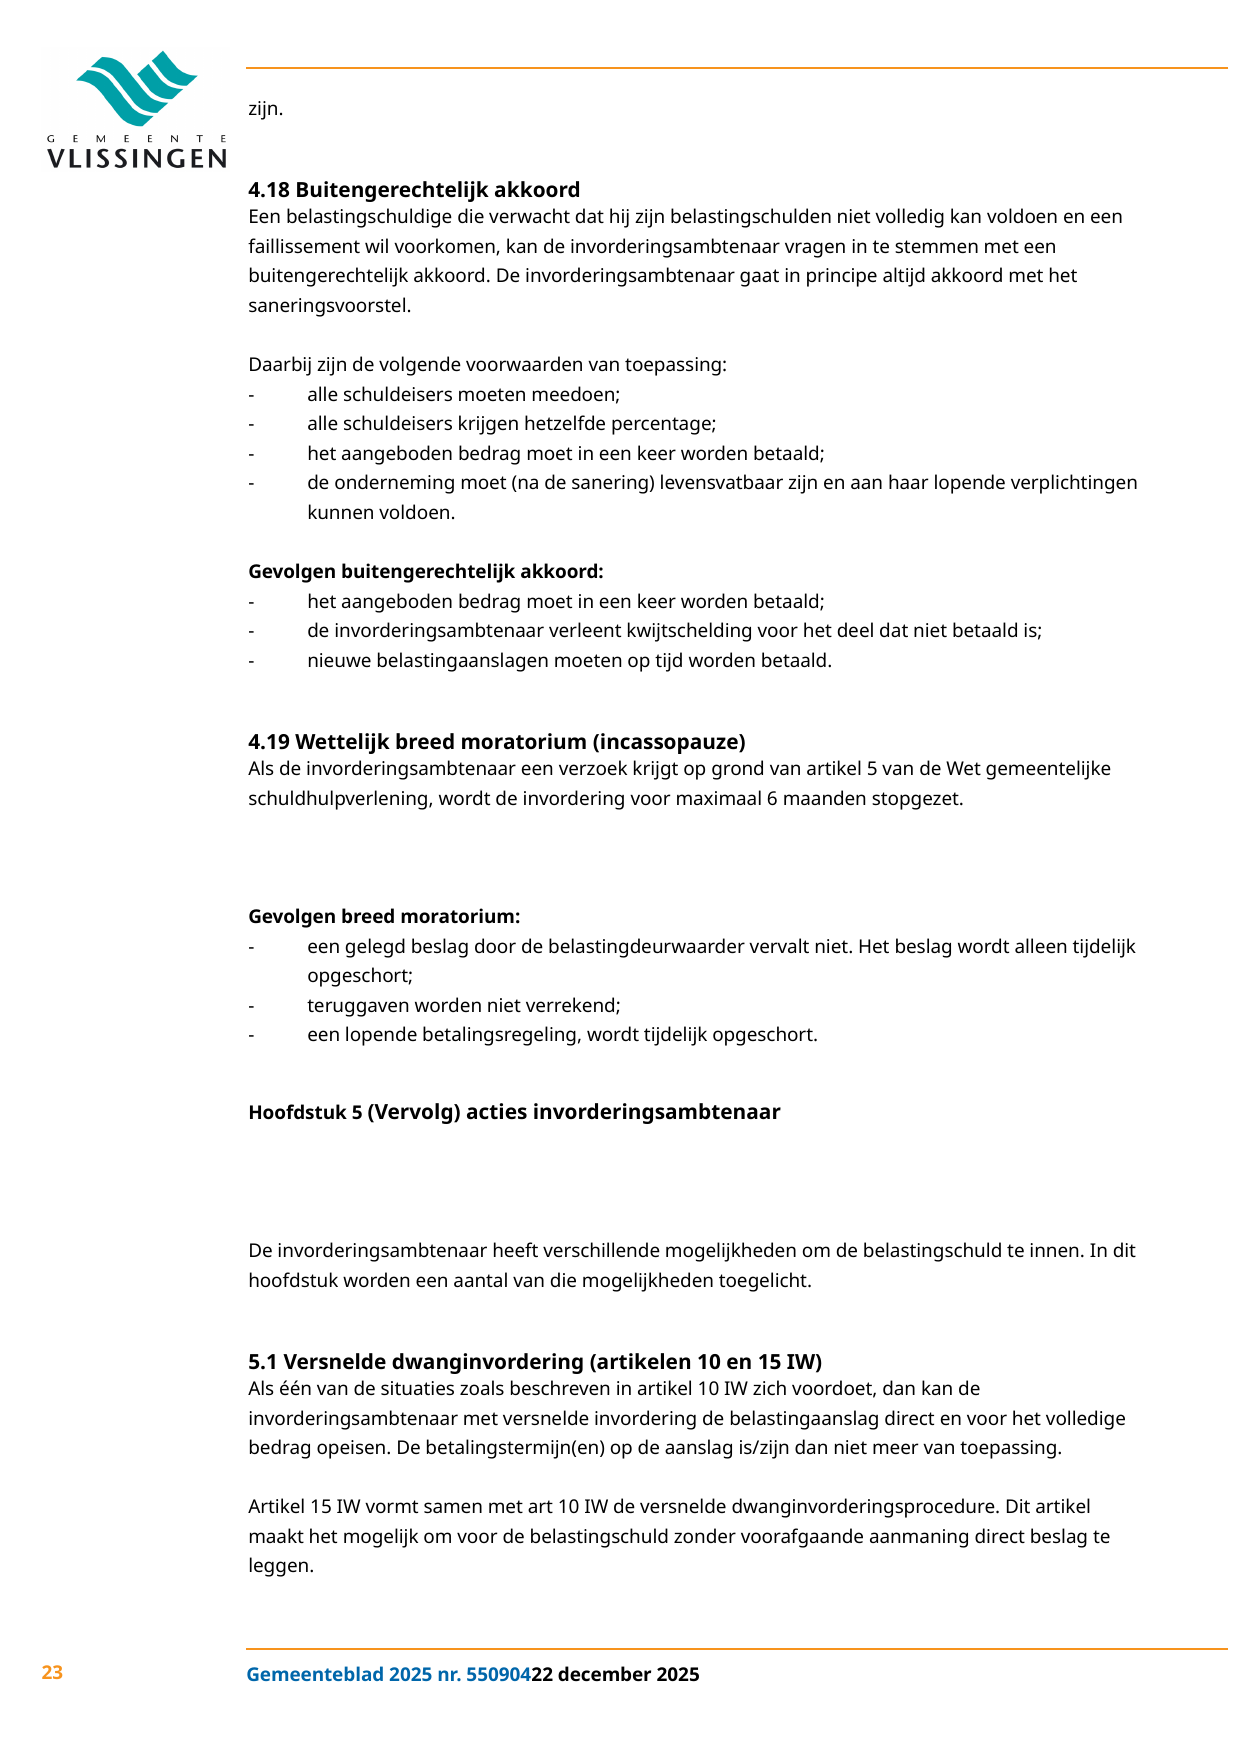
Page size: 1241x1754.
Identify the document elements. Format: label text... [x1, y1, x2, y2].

list teruggaven worden niet verrekend; [248, 992, 1152, 1018]
list nieuwe belastingaanslagen moeten op tijd worden betaald. [248, 647, 1152, 673]
text 4.19 Wettelijk breed moratorium (incassopauze) [248, 727, 1152, 755]
text Gevolgen buitengerechtelijk akkoord: [248, 558, 1152, 584]
text Daarbij zijn de volgende voorwaarden van toepassing: [248, 351, 1152, 377]
text 5.1 Versnelde dwanginvordering (artikelen 10 en 15 IW) [248, 1347, 1152, 1375]
text zijn. [248, 95, 1152, 121]
list een gelegd beslag door de belastingdeurwaarder vervalt niet. Het beslag wordt alleen tijdelijk opgeschort; [248, 933, 1152, 988]
list de onderneming moet (na de sanering) levensvatbaar zijn en aan haar lopende verplichtingen kunnen voldoen. [248, 469, 1152, 525]
list een lopende betalingsregeling, wordt tijdelijk opgeschort. [248, 1022, 1152, 1047]
text Artikel 15 IW vormt samen met art 10 IW de versnelde dwanginvorderingsprocedure. Dit artikel maakt het mogelijk om voor de belastingschuld zonder voorafgaande aanmaning direct beslag te leggen. [248, 1493, 1152, 1578]
picture [41, 47, 231, 172]
text Als één van de situaties zoals beschreven in artikel 10 IW zich voordoet, dan kan de invorderingsambtenaar met versnelde invordering de belastingaanslag direct en voor het volledige bedrag opeisen. De betalingstermijn(en) op de aanslag is/zijn dan niet meer van toepassing. [248, 1375, 1152, 1460]
list het aangeboden bedrag moet in een keer worden betaald; [248, 440, 1152, 466]
text 4.18 Buitengerechtelijk akkoord [248, 175, 1152, 203]
list de invorderingsambtenaar verleent kwijtschelding voor het deel dat niet betaald is; [248, 617, 1152, 643]
list het aangeboden bedrag moet in een keer worden betaald; [248, 588, 1152, 613]
list alle schuldeisers krijgen hetzelfde percentage; [248, 410, 1152, 436]
text Gevolgen breed moratorium: [248, 903, 1152, 929]
text Een belastingschuldige die verwacht dat hij zijn belastingschulden niet volledig kan voldoen en een faillissement wil voorkomen, kan de invorderingsambtenaar vragen in te stemmen met een buitengerechtelijk akkoord. De invorderingsambtenaar gaat in principe altijd akkoord met het saneringsvoorstel. [248, 203, 1152, 318]
text Hoofdstuk 5 (Vervolg) acties invorderingsambtenaar [248, 1097, 1152, 1125]
text Als de invorderingsambtenaar een verzoek krijgt op grond van artikel 5 van de Wet gemeentelijke schuldhulpverlening, wordt de invordering voor maximaal 6 maanden stopgezet. [248, 755, 1152, 811]
text De invorderingsambtenaar heeft verschillende mogelijkheden om de belastingschuld te innen. In dit hoofdstuk worden een aantal van die mogelijkheden toegelicht. [248, 1237, 1152, 1292]
list alle schuldeisers moeten meedoen; [248, 381, 1152, 406]
